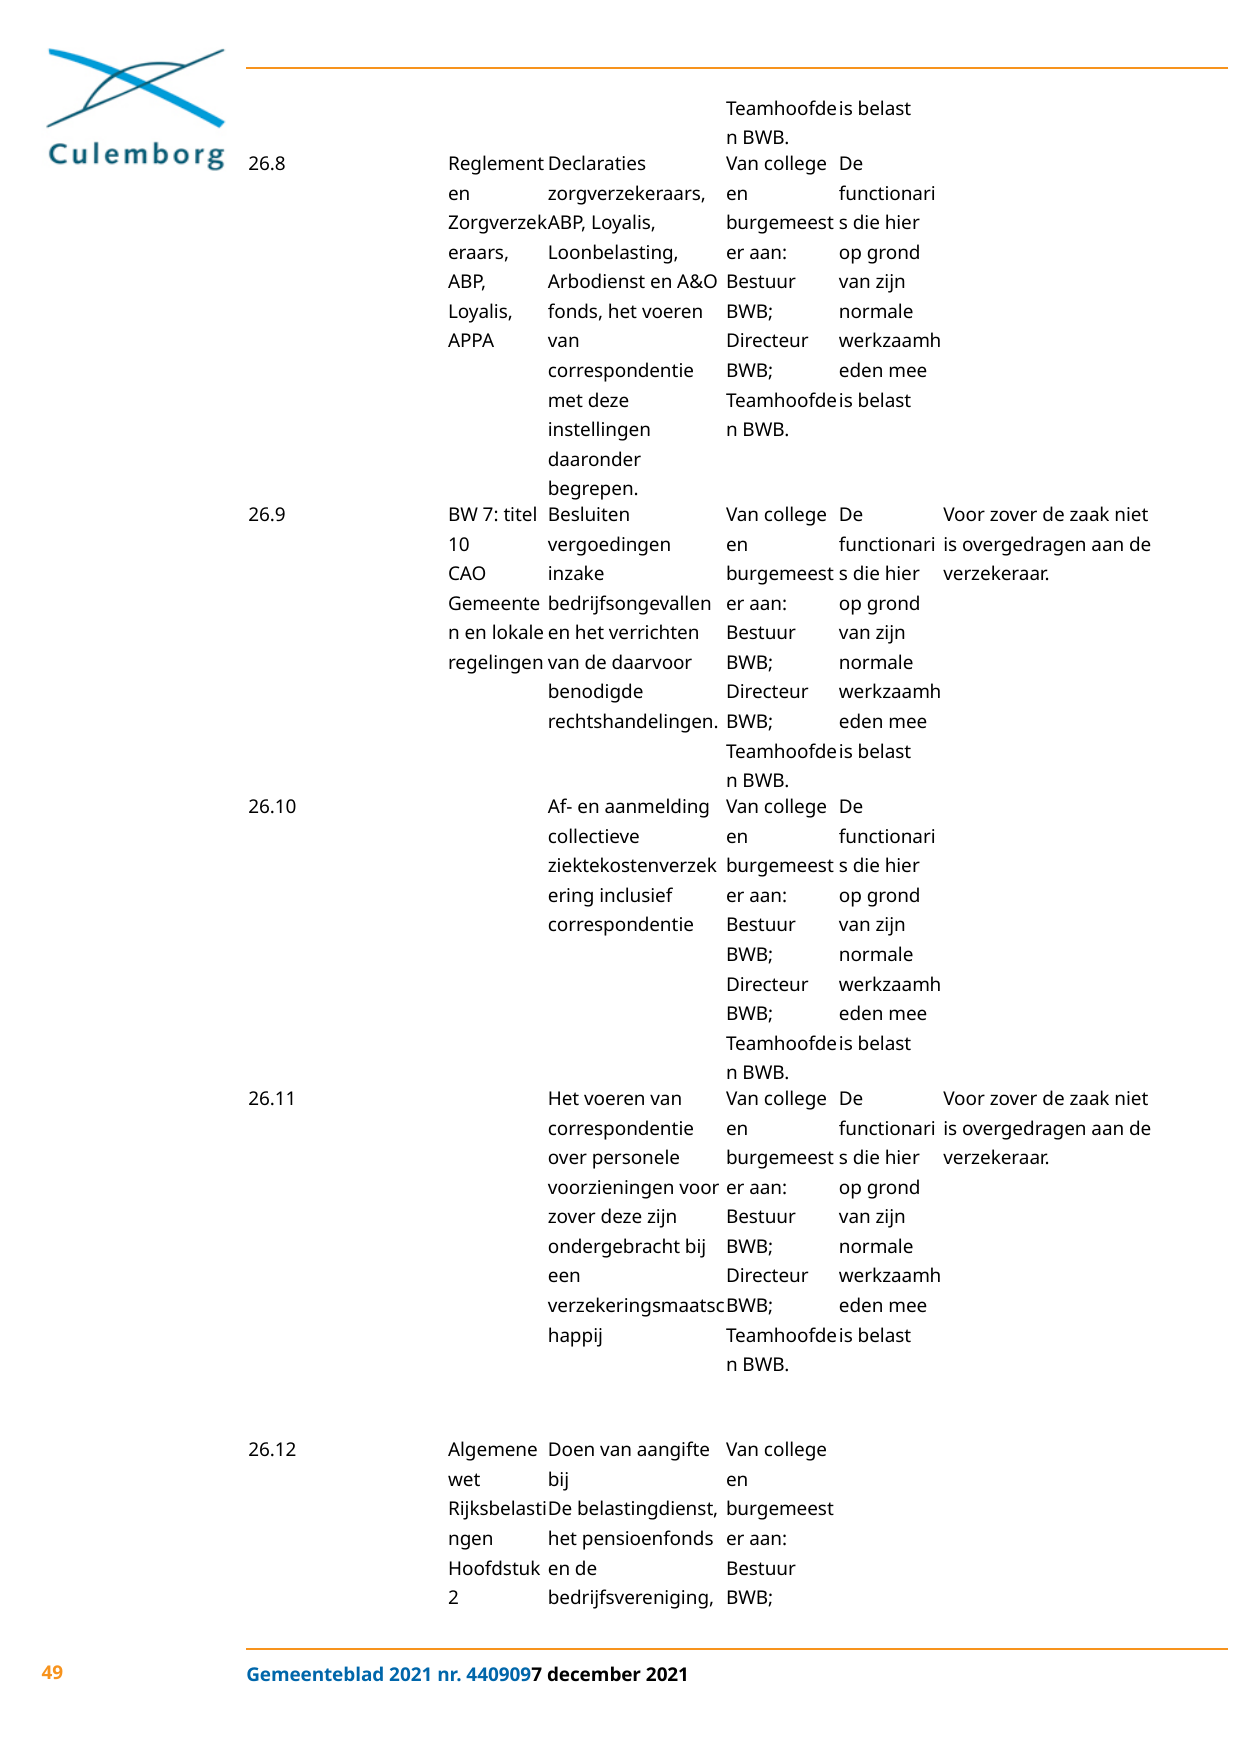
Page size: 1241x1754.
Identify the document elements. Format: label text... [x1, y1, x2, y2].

table_cell 26.10 [248, 793, 448, 1085]
table_cell 26.12 [248, 1436, 448, 1610]
table_cell Voor zover de zaak niet is overgedragen aan de verzekeraar. [943, 1085, 1152, 1436]
table_cell Teamhoofden BWB. [726, 95, 839, 150]
table_cell [943, 793, 1152, 1085]
table_cell [448, 1085, 548, 1436]
table_cell BW 7: titel 10 CAO Gemeenten en lokale regelingen [448, 501, 548, 793]
table_cell [448, 95, 548, 150]
table_cell Algemene wet Rijksbelastingen Hoofdstuk 2 [448, 1436, 548, 1610]
table_cell Van college en burgemeester aan: Bestuur BWB; [726, 1436, 839, 1610]
table_cell 26.9 [248, 501, 448, 793]
table_cell Besluiten vergoedingen inzake bedrijfsongevallen en het verrichten van de daarvoor benodigde rechtshandelingen. [548, 501, 726, 793]
table_cell is belast [839, 95, 943, 150]
table_cell Het voeren van correspondentie over personele voorzieningen voor zover deze zijn ondergebracht bij een verzekeringsmaatschappij [548, 1085, 726, 1436]
table_cell Van college en burgemeester aan: Bestuur BWB; Directeur BWB; Teamhoofden BWB. [726, 501, 839, 793]
table_cell Af- en aanmelding collectieve ziektekostenverzekering inclusief correspondentie [548, 793, 726, 1085]
table_cell [943, 1436, 1152, 1610]
table_cell 26.8 [248, 150, 448, 501]
table_cell [943, 150, 1152, 501]
table_cell [839, 1436, 943, 1610]
table_cell 26.11 [248, 1085, 448, 1436]
picture [41, 47, 231, 172]
table_cell Reglementen Zorgverzekeraars, ABP, Loyalis, APPA [448, 150, 548, 501]
table_cell Doen van aangifte bij De belastingdienst, het pensioenfonds en de bedrijfsvereniging, [548, 1436, 726, 1610]
table_cell Declaraties zorgverzekeraars, ABP, Loyalis, Loonbelasting, Arbodienst en A&O fonds, het voeren van correspondentie met deze instellingen daaronder begrepen. [548, 150, 726, 501]
table_cell [548, 95, 726, 150]
table_cell [943, 95, 1152, 150]
table_cell Van college en burgemeester aan: Bestuur BWB; Directeur BWB; Teamhoofden BWB. [726, 1085, 839, 1436]
table_cell [248, 95, 448, 150]
table_cell Van college en burgemeester aan: Bestuur BWB; Directeur BWB; Teamhoofden BWB. [726, 150, 839, 501]
table_cell De functionaris die hier op grond van zijn normale werkzaamheden mee is belast [839, 793, 943, 1085]
table_cell De functionaris die hier op grond van zijn normale werkzaamheden mee is belast [839, 501, 943, 793]
table_cell Van college en burgemeester aan: Bestuur BWB; Directeur BWB; Teamhoofden BWB. [726, 793, 839, 1085]
table_cell De functionaris die hier op grond van zijn normale werkzaamheden mee is belast [839, 1085, 943, 1436]
table_cell Voor zover de zaak niet is overgedragen aan de verzekeraar. [943, 501, 1152, 793]
table_cell [448, 793, 548, 1085]
table_cell De functionaris die hier op grond van zijn normale werkzaamheden mee is belast [839, 150, 943, 501]
